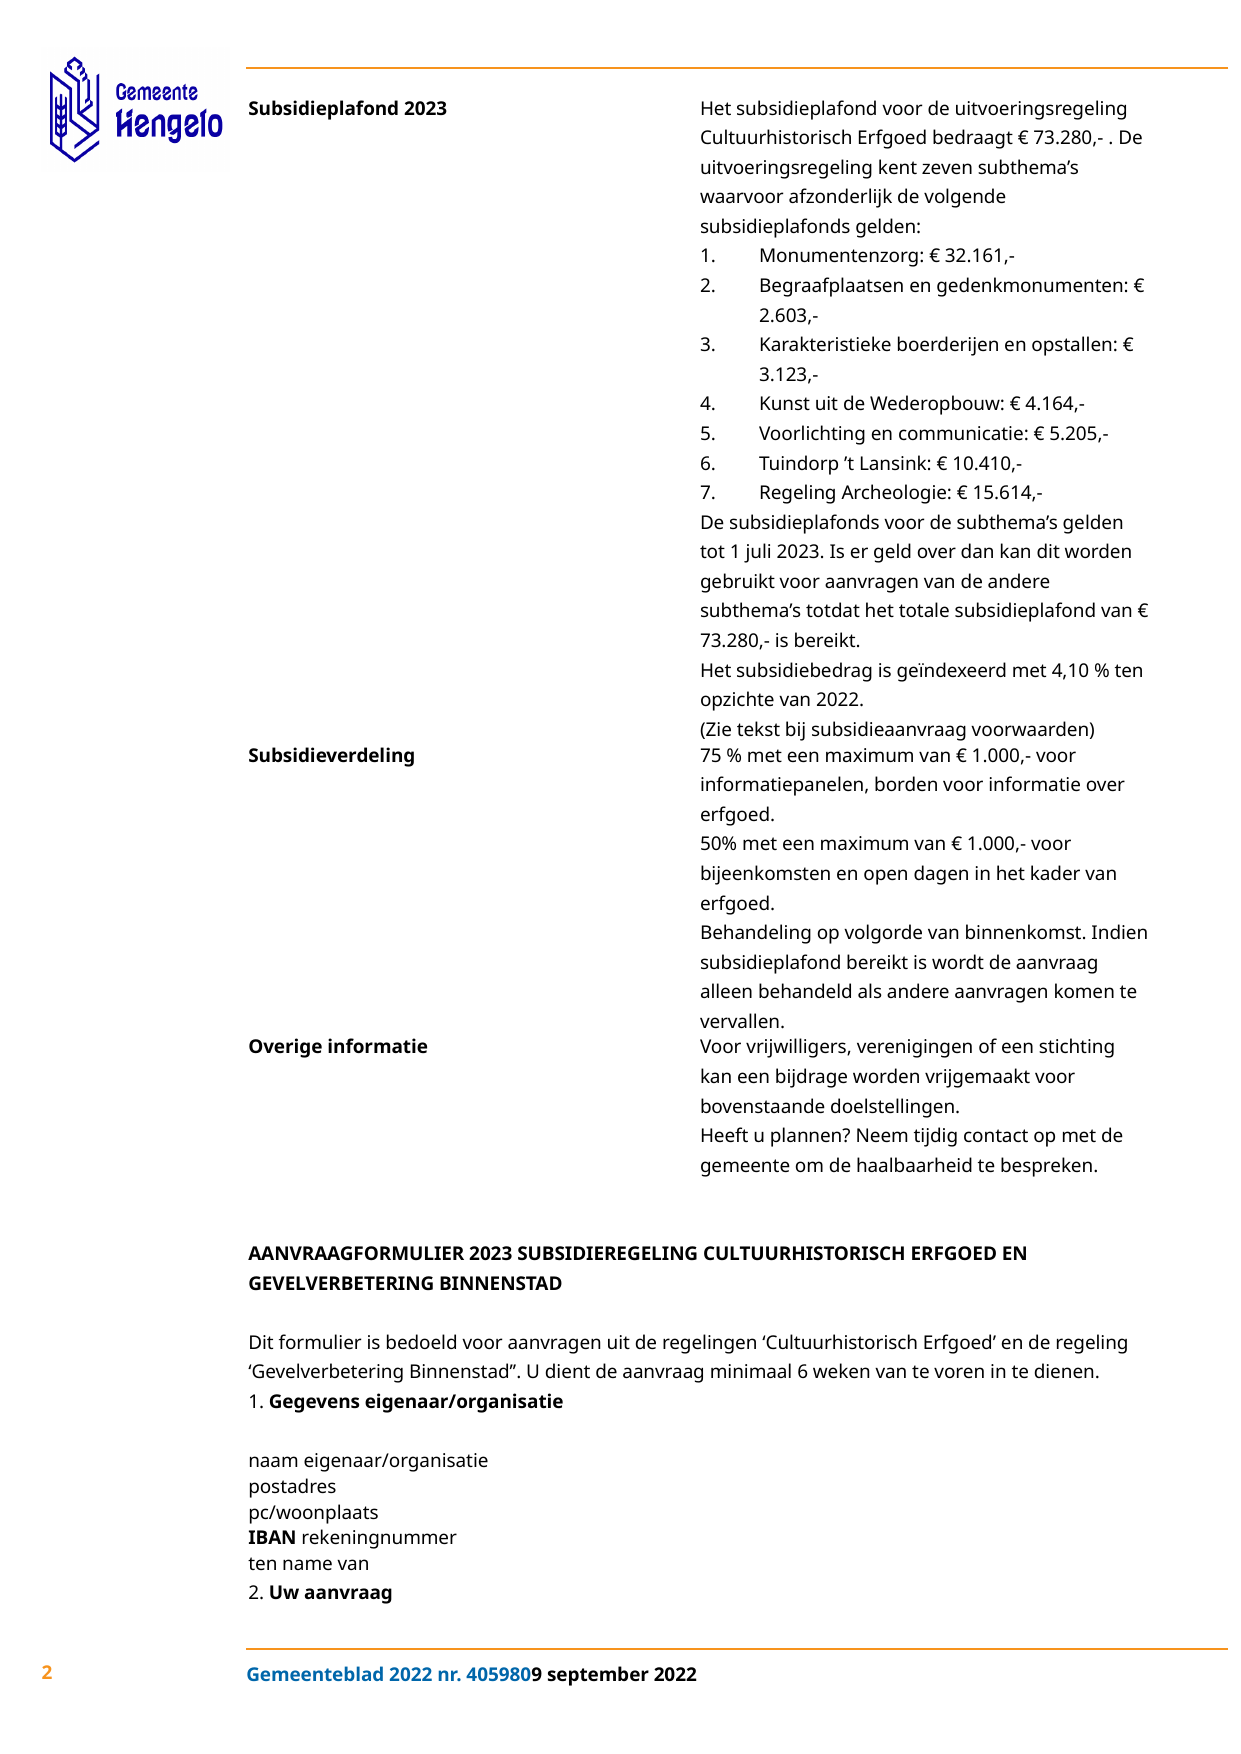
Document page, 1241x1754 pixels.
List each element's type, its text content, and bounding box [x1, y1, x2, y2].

table_header [700, 1448, 1152, 1473]
text Dit formulier is bedoeld voor aanvragen uit de regelingen ‘Cultuurhistorisch Erfgoed’ en de regeling ‘Gevelverbetering Binnenstad’’. U dient de aanvraag minimaal 6 weken van te voren in te dienen. [248, 1329, 1152, 1384]
table_cell Voor vrijwilligers, verenigingen of een stichting kan een bijdrage worden vrijgemaakt voor bovenstaande doelstellingen. Heeft u plannen? Neem tijdig contact op met de gemeente om de haalbaarheid te bespreken. [700, 1034, 1152, 1178]
table_cell 75 % met een maximum van € 1.000,- voor informatiepanelen, borden voor informatie over erfgoed. 50% met een maximum van € 1.000,- voor bijeenkomsten en open dagen in het kader van erfgoed. Behandeling op volgorde van binnenkomst. Indien subsidieplafond bereikt is wordt de aanvraag alleen behandeld als andere aanvragen komen te vervallen. [700, 742, 1152, 1034]
table_cell [700, 1550, 1152, 1576]
table_header naam eigenaar/organisatie [248, 1448, 700, 1473]
table_cell pc/woonplaats [248, 1499, 700, 1524]
table_cell Het subsidieplafond voor de uitvoeringsregeling Cultuurhistorisch Erfgoed bedraagt € 73.280,- . De uitvoeringsregeling kent zeven subthema’s waarvoor afzonderlijk de volgende subsidieplafonds gelden: Monumentenzorg: € 32.161,- Begraafplaatsen en gedenkmonumenten: € 2.603,- Karakteristieke boerderijen en opstallen: € 3.123,- Kunst uit de Wederopbouw: € 4.164,- Voorlichting en communicatie: € 5.205,- Tuindorp ’t Lansink: € 10.410,- Regeling Archeologie: € 15.614,- De subsidieplafonds voor de subthema’s gelden tot 1 juli 2023. Is er geld over dan kan dit worden gebruikt voor aanvragen van de andere subthema’s totdat het totale subsidieplafond van € 73.280,- is bereikt. Het subsidiebedrag is geïndexeerd met 4,10 % ten opzichte van 2022. (Zie tekst bij subsidieaanvraag voorwaarden) [700, 95, 1152, 742]
table_cell ten name van [248, 1550, 700, 1576]
table_cell IBAN rekeningnummer [248, 1525, 700, 1550]
table_cell Subsidieplafond 2023 [248, 95, 700, 742]
table_cell Subsidieverdeling [248, 742, 700, 1034]
text 1. Gegevens eigenaar/organisatie [248, 1388, 1152, 1414]
text 2. Uw aanvraag [248, 1579, 1152, 1605]
text AANVRAAGFORMULIER 2023 SUBSIDIEREGELING CULTUURHISTORISCH ERFGOED EN GEVELVERBETERING BINNENSTAD [248, 1240, 1152, 1296]
table_cell [700, 1525, 1152, 1550]
table_cell postadres [248, 1473, 700, 1499]
table_cell [700, 1499, 1152, 1524]
table_cell [700, 1473, 1152, 1499]
table_cell Overige informatie [248, 1034, 700, 1178]
picture [41, 47, 231, 172]
